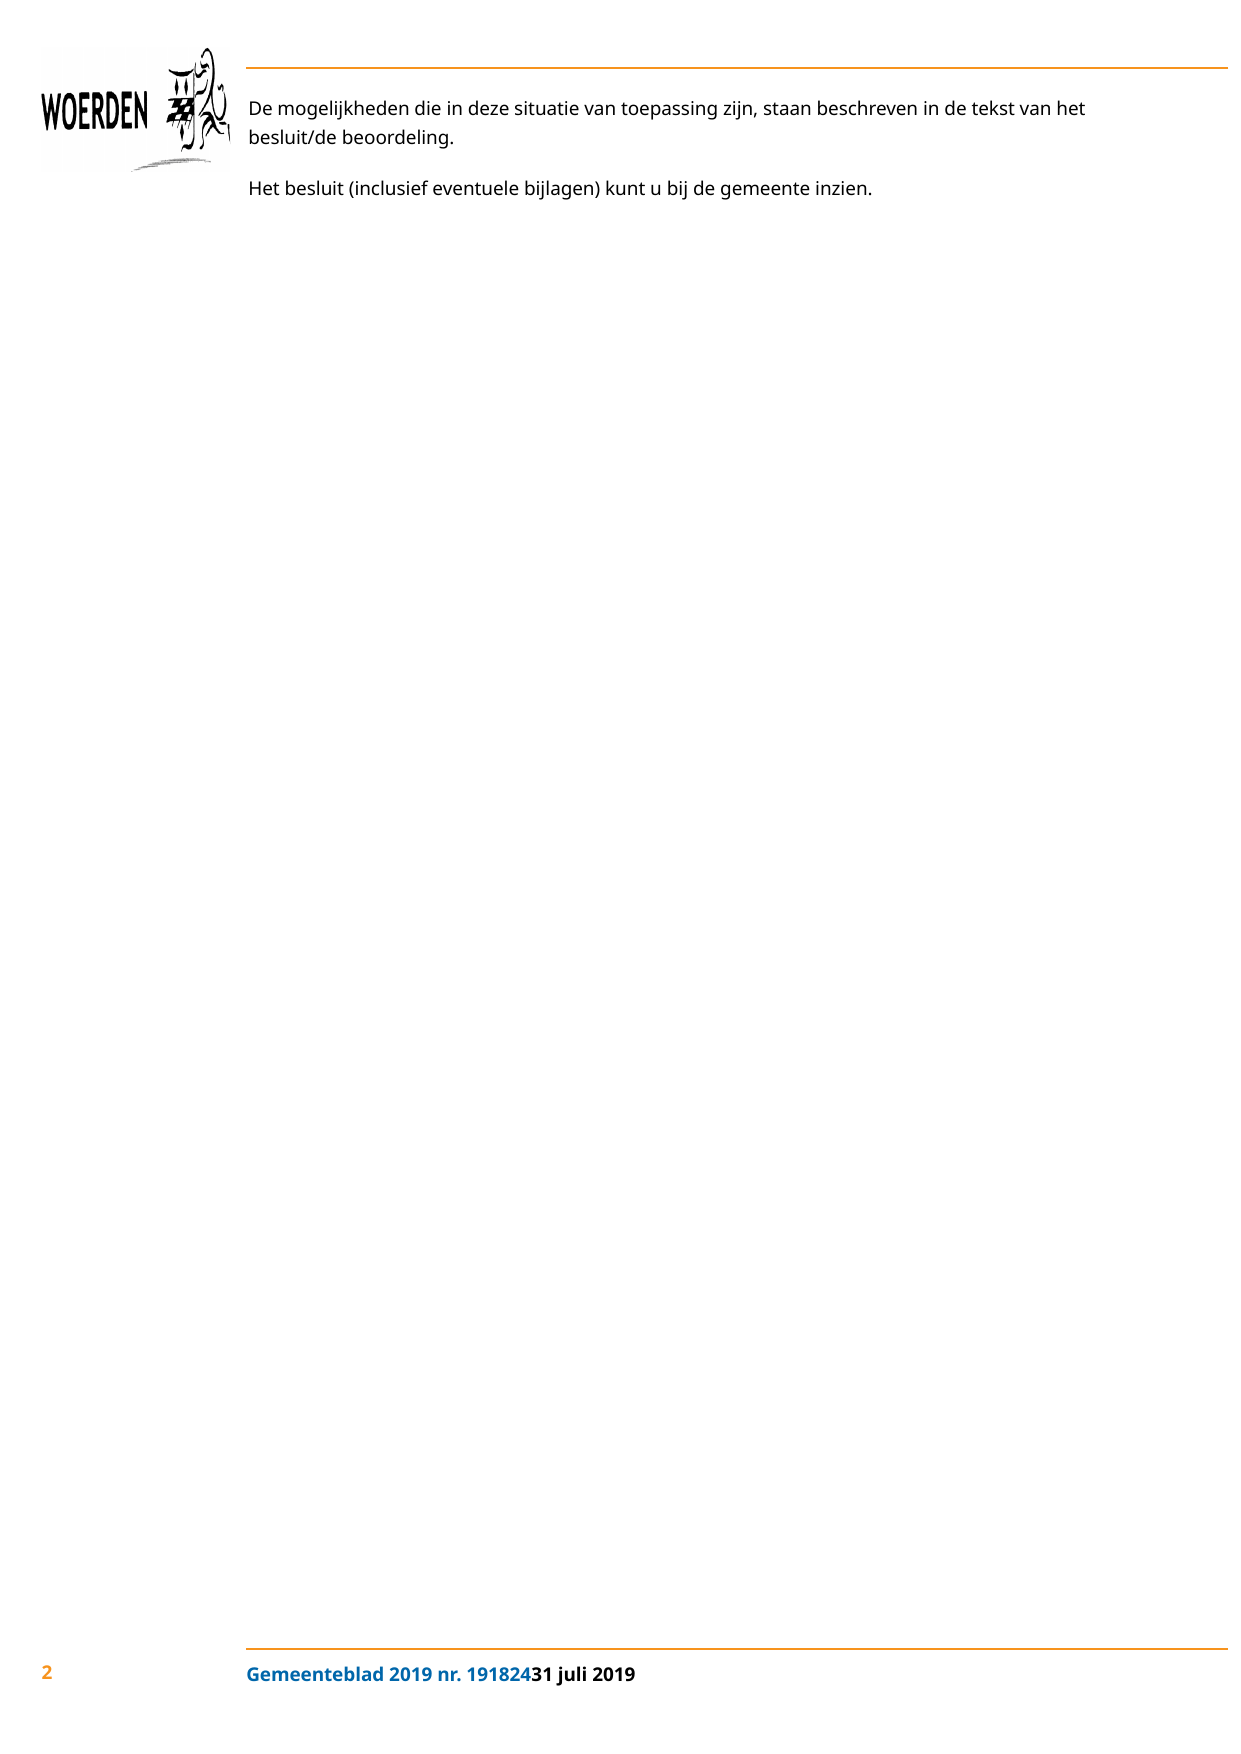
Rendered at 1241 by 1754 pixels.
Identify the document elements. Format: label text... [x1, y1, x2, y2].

picture [41, 47, 231, 172]
text Het besluit (inclusief eventuele bijlagen) kunt u bij de gemeente inzien. [248, 175, 1152, 201]
text De mogelijkheden die in deze situatie van toepassing zijn, staan beschreven in de tekst van het besluit/de beoordeling. [248, 95, 1152, 150]
